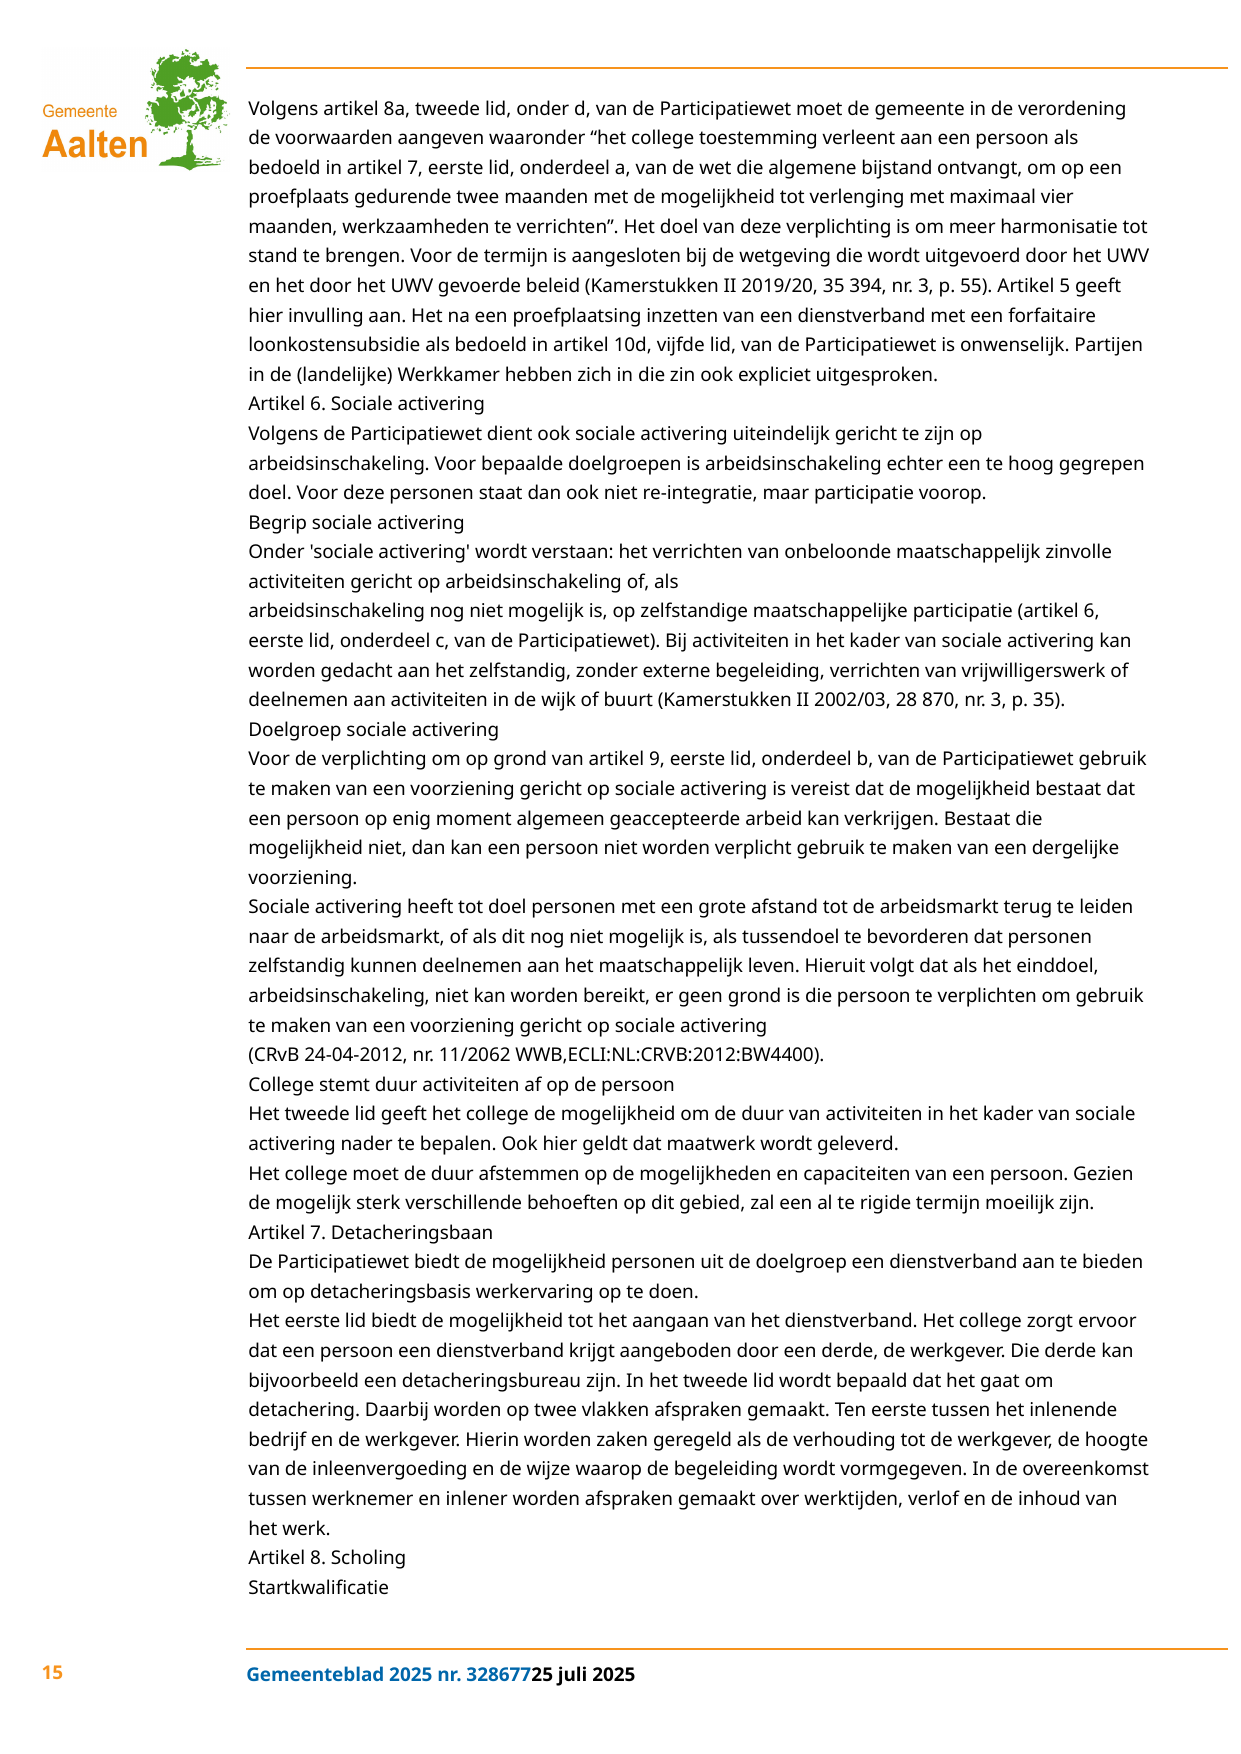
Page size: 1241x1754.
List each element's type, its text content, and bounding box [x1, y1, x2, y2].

text De Participatiewet biedt de mogelijkheid personen uit de doelgroep een dienstverband aan te bieden om op detacheringsbasis werkervaring op te doen. [248, 1248, 1152, 1304]
text Het eerste lid biedt de mogelijkheid tot het aangaan van het dienstverband. Het college zorgt ervoor dat een persoon een dienstverband krijgt aangeboden door een derde, de werkgever. Die derde kan bijvoorbeeld een detacheringsbureau zijn. In het tweede lid wordt bepaald dat het gaat om detachering. Daarbij worden op twee vlakken afspraken gemaakt. Ten eerste tussen het inlenende bedrijf en de werkgever. Hierin worden zaken geregeld als de verhouding tot de werkgever, de hoogte van de inleenvergoeding en de wijze waarop de begeleiding wordt vormgegeven. In de overeenkomst tussen werknemer en inlener worden afspraken gemaakt over werktijden, verlof en de inhoud van het werk. [248, 1308, 1152, 1541]
text Volgens artikel 8a, tweede lid, onder d, van de Participatiewet moet de gemeente in de verordening de voorwaarden aangeven waaronder “het college toestemming verleent aan een persoon als bedoeld in artikel 7, eerste lid, onderdeel a, van de wet die algemene bijstand ontvangt, om op een proefplaats gedurende twee maanden met de mogelijkheid tot verlenging met maximaal vier maanden, werkzaamheden te verrichten”. Het doel van deze verplichting is om meer harmonisatie tot stand te brengen. Voor de termijn is aangesloten bij de wetgeving die wordt uitgevoerd door het UWV en het door het UWV gevoerde beleid (Kamerstukken II 2019/20, 35 394, nr. 3, p. 55). Artikel 5 geeft hier invulling aan. Het na een proefplaatsing inzetten van een dienstverband met een forfaitaire loonkostensubsidie als bedoeld in artikel 10d, vijfde lid, van de Participatiewet is onwenselijk. Partijen in de (landelijke) Werkkamer hebben zich in die zin ook expliciet uitgesproken. [248, 95, 1152, 387]
text Startkwalificatie [248, 1574, 1152, 1600]
text Artikel 7. Detacheringsbaan [248, 1219, 1152, 1245]
text Volgens de Participatiewet dient ook sociale activering uiteindelijk gericht te zijn op arbeidsinschakeling. Voor bepaalde doelgroepen is arbeidsinschakeling echter een te hoog gegrepen doel. Voor deze personen staat dan ook niet re-integratie, maar participatie voorop. [248, 420, 1152, 505]
text Het college moet de duur afstemmen op de mogelijkheden en capaciteiten van een persoon. Gezien de mogelijk sterk verschillende behoeften op dit gebied, zal een al te rigide termijn moeilijk zijn. [248, 1160, 1152, 1215]
picture [41, 47, 231, 172]
text Het tweede lid geeft het college de mogelijkheid om de duur van activiteiten in het kader van sociale activering nader te bepalen. Ook hier geldt dat maatwerk wordt geleverd. [248, 1101, 1152, 1156]
text Voor de verplichting om op grond van artikel 9, eerste lid, onderdeel b, van de Participatiewet gebruik te maken van een voorziening gericht op sociale activering is vereist dat de mogelijkheid bestaat dat een persoon op enig moment algemeen geaccepteerde arbeid kan verkrijgen. Bestaat die mogelijkheid niet, dan kan een persoon niet worden verplicht gebruik te maken van een dergelijke voorziening. [248, 746, 1152, 890]
text Onder 'sociale activering' wordt verstaan: het verrichten van onbeloonde maatschappelijk zinvolle activiteiten gericht op arbeidsinschakeling of, als [248, 538, 1152, 594]
text Artikel 8. Scholing [248, 1544, 1152, 1570]
text Begrip sociale activering [248, 509, 1152, 535]
text Doelgroep sociale activering [248, 716, 1152, 742]
text College stemt duur activiteiten af op de persoon [248, 1071, 1152, 1097]
text Artikel 6. Sociale activering [248, 391, 1152, 416]
text (CRvB 24-04-2012, nr. 11/2062 WWB,ECLI:NL:CRVB:2012:BW4400). [248, 1041, 1152, 1067]
text Sociale activering heeft tot doel personen met een grote afstand tot de arbeidsmarkt terug te leiden naar de arbeidsmarkt, of als dit nog niet mogelijk is, als tussendoel te bevorderen dat personen zelfstandig kunnen deelnemen aan het maatschappelijk leven. Hieruit volgt dat als het einddoel, arbeidsinschakeling, niet kan worden bereikt, er geen grond is die persoon te verplichten om gebruik te maken van een voorziening gericht op sociale activering [248, 893, 1152, 1038]
text arbeidsinschakeling nog niet mogelijk is, op zelfstandige maatschappelijke participatie (artikel 6, eerste lid, onderdeel c, van de Participatiewet). Bij activiteiten in het kader van sociale activering kan worden gedacht aan het zelfstandig, zonder externe begeleiding, verrichten van vrijwilligerswerk of deelnemen aan activiteiten in de wijk of buurt (Kamerstukken II 2002/03, 28 870, nr. 3, p. 35). [248, 598, 1152, 712]
